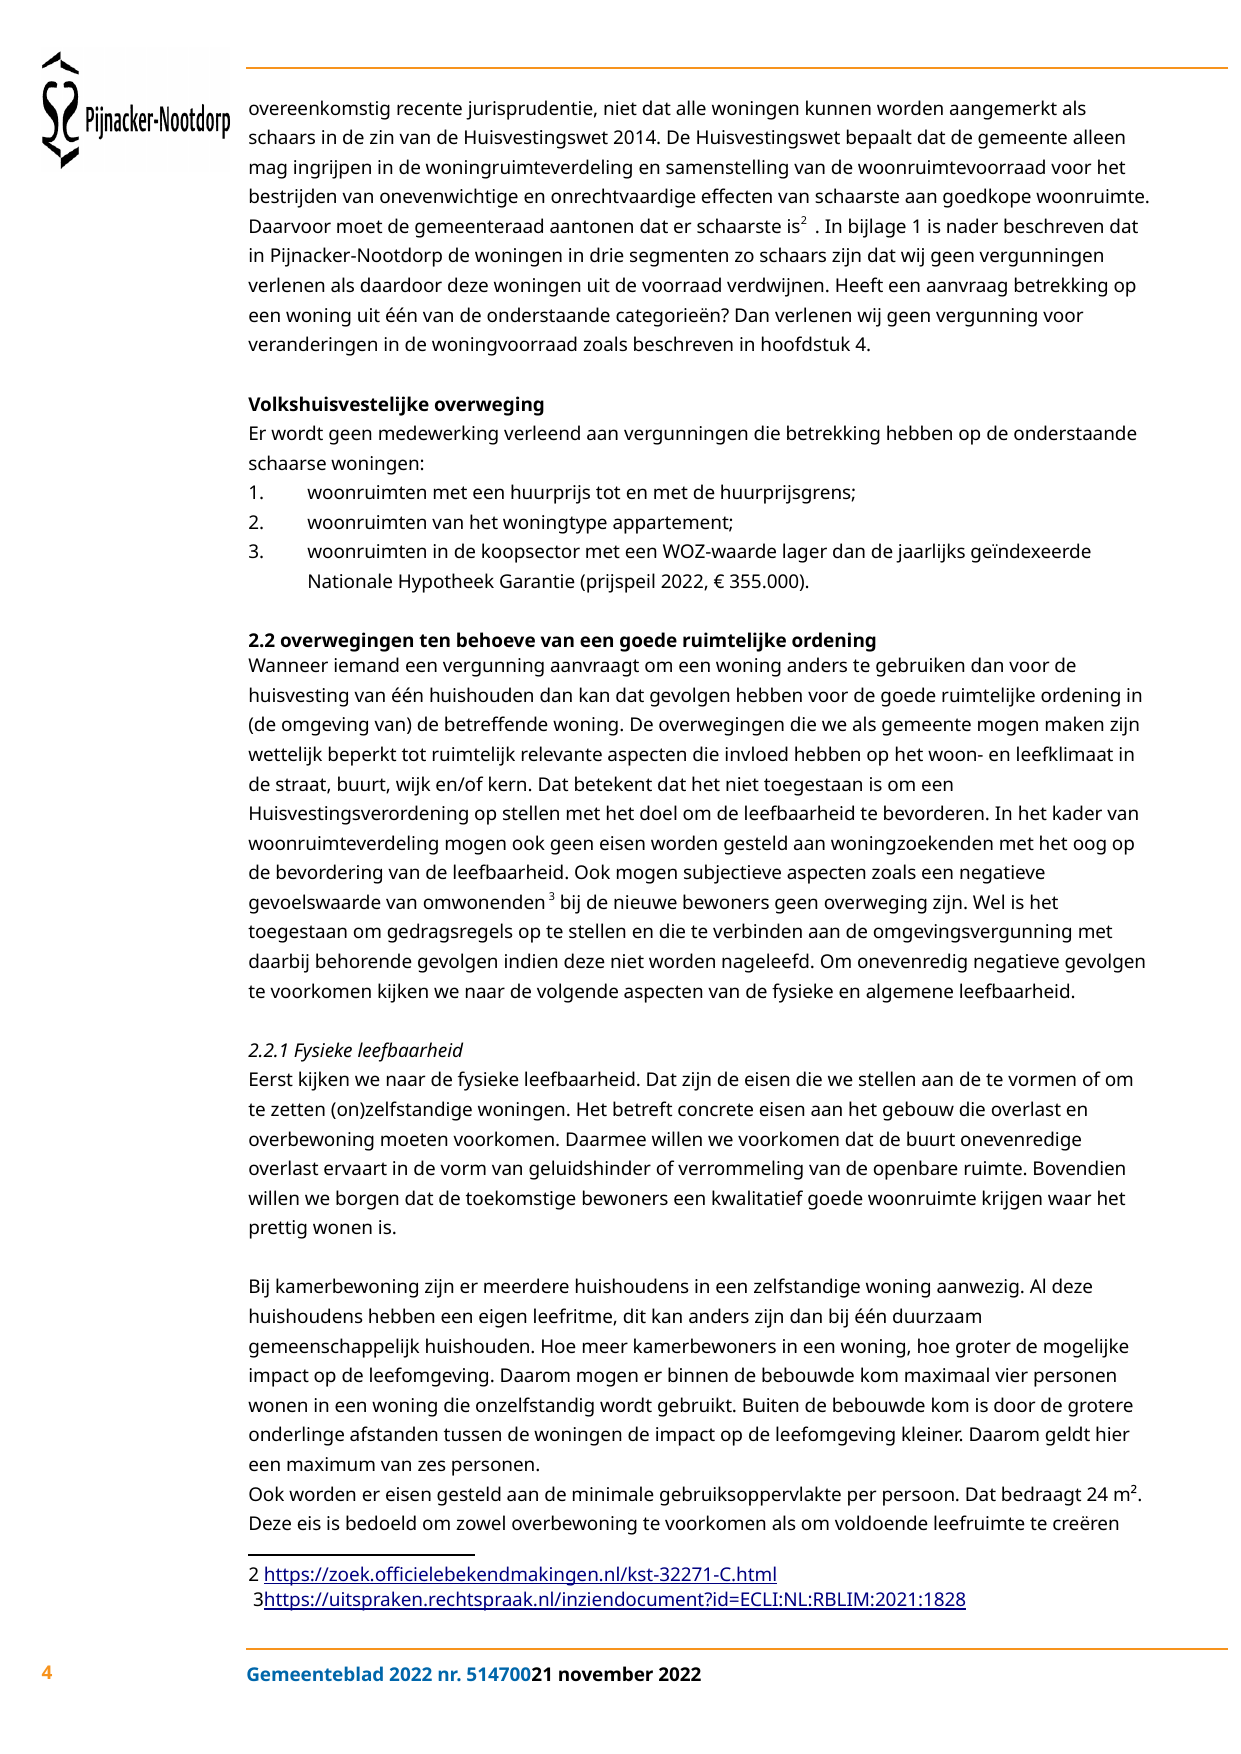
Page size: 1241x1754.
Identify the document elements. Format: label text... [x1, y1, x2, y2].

text Wanneer iemand een vergunning aanvraagt om een woning anders te gebruiken dan voor de huisvesting van één huishouden dan kan dat gevolgen hebben voor de goede ruimtelijke ordening in (de omgeving van) de betreffende woning. De overwegingen die we als gemeente mogen maken zijn wettelijk beperkt tot ruimtelijk relevante aspecten die invloed hebben op het woon- en leefklimaat in de straat, buurt, wijk en/of kern. Dat betekent dat het niet toegestaan is om een Huisvestingsverordening op stellen met het doel om de leefbaarheid te bevorderen. In het kader van woonruimteverdeling mogen ook geen eisen worden gesteld aan woningzoekenden met het oog op de bevordering van de leefbaarheid. Ook mogen subjectieve aspecten zoals een negatieve gevoelswaarde van omwonenden bij de nieuwe bewoners geen overweging zijn. Wel is het toegestaan om gedragsregels op te stellen en die te verbinden aan de omgevingsvergunning met daarbij behorende gevolgen indien deze niet worden nageleefd. Om onevenredig negatieve gevolgen te voorkomen kijken we naar de volgende aspecten van de fysieke en algemene leefbaarheid. [248, 652, 1152, 1004]
text Ook worden er eisen gesteld aan de minimale gebruiksoppervlakte per persoon. Dat bedraagt 24 m². Deze eis is bedoeld om zowel overbewoning te voorkomen als om voldoende leefruimte te creëren [248, 1481, 1152, 1536]
text https://uitspraken.rechtspraak.nl/inziendocument?id=ECLI:NL:RBLIM:2021:1828 [248, 1586, 1152, 1612]
table_header Volkshuisvestelijke overweging Er wordt geen medewerking verleend aan vergunningen die betrekking hebben op de onderstaande schaarse woningen: woonruimten met een huurprijs tot en met de huurprijsgrens; woonruimten van het woningtype appartement; woonruimten in de koopsector met een WOZ-waarde lager dan de jaarlijks geïndexeerde Nationale Hypotheek Garantie (prijspeil 2022, € 355.000). [248, 391, 1152, 594]
text Eerst kijken we naar de fysieke leefbaarheid. Dat zijn de eisen die we stellen aan de te vormen of om te zetten (on)zelfstandige woningen. Het betreft concrete eisen aan het gebouw die overlast en overbewoning moeten voorkomen. Daarmee willen we voorkomen dat de buurt onevenredige overlast ervaart in de vorm van geluidshinder of verrommeling van de openbare ruimte. Bovendien willen we borgen dat de toekomstige bewoners een kwalitatief goede woonruimte krijgen waar het prettig wonen is. [248, 1067, 1152, 1240]
picture [41, 47, 231, 172]
text https://zoek.officielebekendmakingen.nl/kst-32271-C.html [248, 1561, 1152, 1586]
text overeenkomstig recente jurisprudentie, niet dat alle woningen kunnen worden aangemerkt als schaars in de zin van de Huisvestingswet 2014. De Huisvestingswet bepaalt dat de gemeente alleen mag ingrijpen in de woningruimteverdeling en samenstelling van de woonruimtevoorraad voor het bestrijden van onevenwichtige en onrechtvaardige effecten van schaarste aan goedkope woonruimte. Daarvoor moet de gemeenteraad aantonen dat er schaarste is . In bijlage 1 is nader beschreven dat in Pijnacker-Nootdorp de woningen in drie segmenten zo schaars zijn dat wij geen vergunningen verlenen als daardoor deze woningen uit de voorraad verdwijnen. Heeft een aanvraag betrekking op een woning uit één van de onderstaande categorieën? Dan verlenen wij geen vergunning voor veranderingen in de woningvoorraad zoals beschreven in hoofdstuk 4. [248, 95, 1152, 357]
text Bij kamerbewoning zijn er meerdere huishoudens in een zelfstandige woning aanwezig. Al deze huishoudens hebben een eigen leefritme, dit kan anders zijn dan bij één duurzaam gemeenschappelijk huishouden. Hoe meer kamerbewoners in een woning, hoe groter de mogelijke impact op de leefomgeving. Daarom mogen er binnen de bebouwde kom maximaal vier personen wonen in een woning die onzelfstandig wordt gebruikt. Buiten de bebouwde kom is door de grotere onderlinge afstanden tussen de woningen de impact op de leefomgeving kleiner. Daarom geldt hier een maximum van zes personen. [248, 1274, 1152, 1477]
text 2.2.1 Fysieke leefbaarheid [248, 1037, 1152, 1063]
text 2.2 overwegingen ten behoeve van een goede ruimtelijke ordening [248, 627, 1152, 652]
